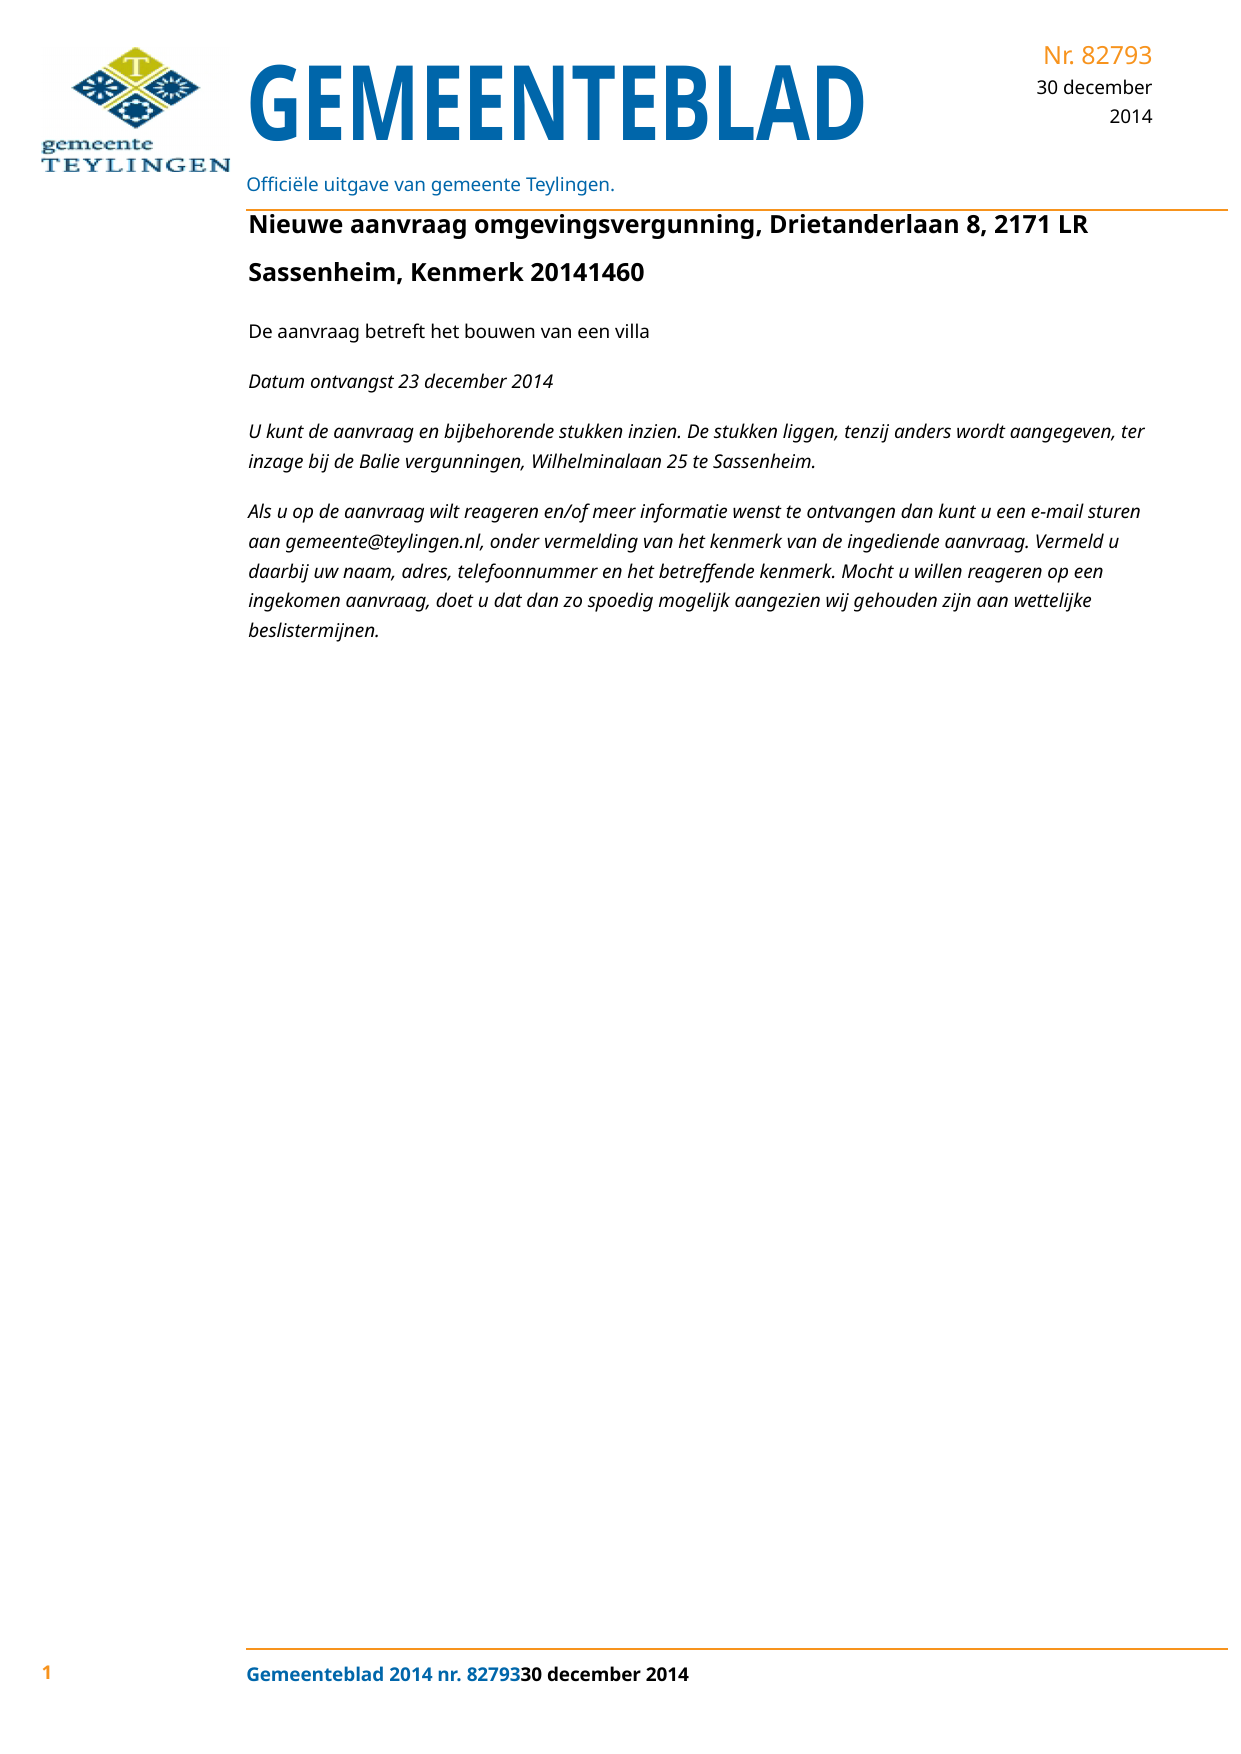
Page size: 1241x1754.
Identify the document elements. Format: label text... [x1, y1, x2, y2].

text Als u op de aanvraag wilt reageren en/of meer informatie wenst te ontvangen dan kunt u een e-mail sturen aan gemeente@teylingen.nl, onder vermelding van het kenmerk van de ingediende aanvraag. Vermeld u daarbij uw naam, adres, telefoonnummer en het betreffende kenmerk. Mocht u willen reageren op een ingekomen aanvraag, doet u dat dan zo spoedig mogelijk aangezien wij gehouden zijn aan wettelijke beslistermijnen. [248, 499, 1152, 643]
text Nieuwe aanvraag omgevingsvergunning, Drietanderlaan 8, 2171 LR Sassenheim, Kenmerk 20141460 [248, 211, 1152, 288]
text U kunt de aanvraag en bijbehorende stukken inzien. De stukken liggen, tenzij anders wordt aangegeven, ter inzage bij de Balie vergunningen, Wilhelminalaan 25 te Sassenheim. [248, 419, 1152, 474]
picture [41, 47, 231, 172]
text De aanvraag betreft het bouwen van een villa [248, 318, 1152, 344]
text Datum ontvangst 23 december 2014 [248, 368, 1152, 394]
